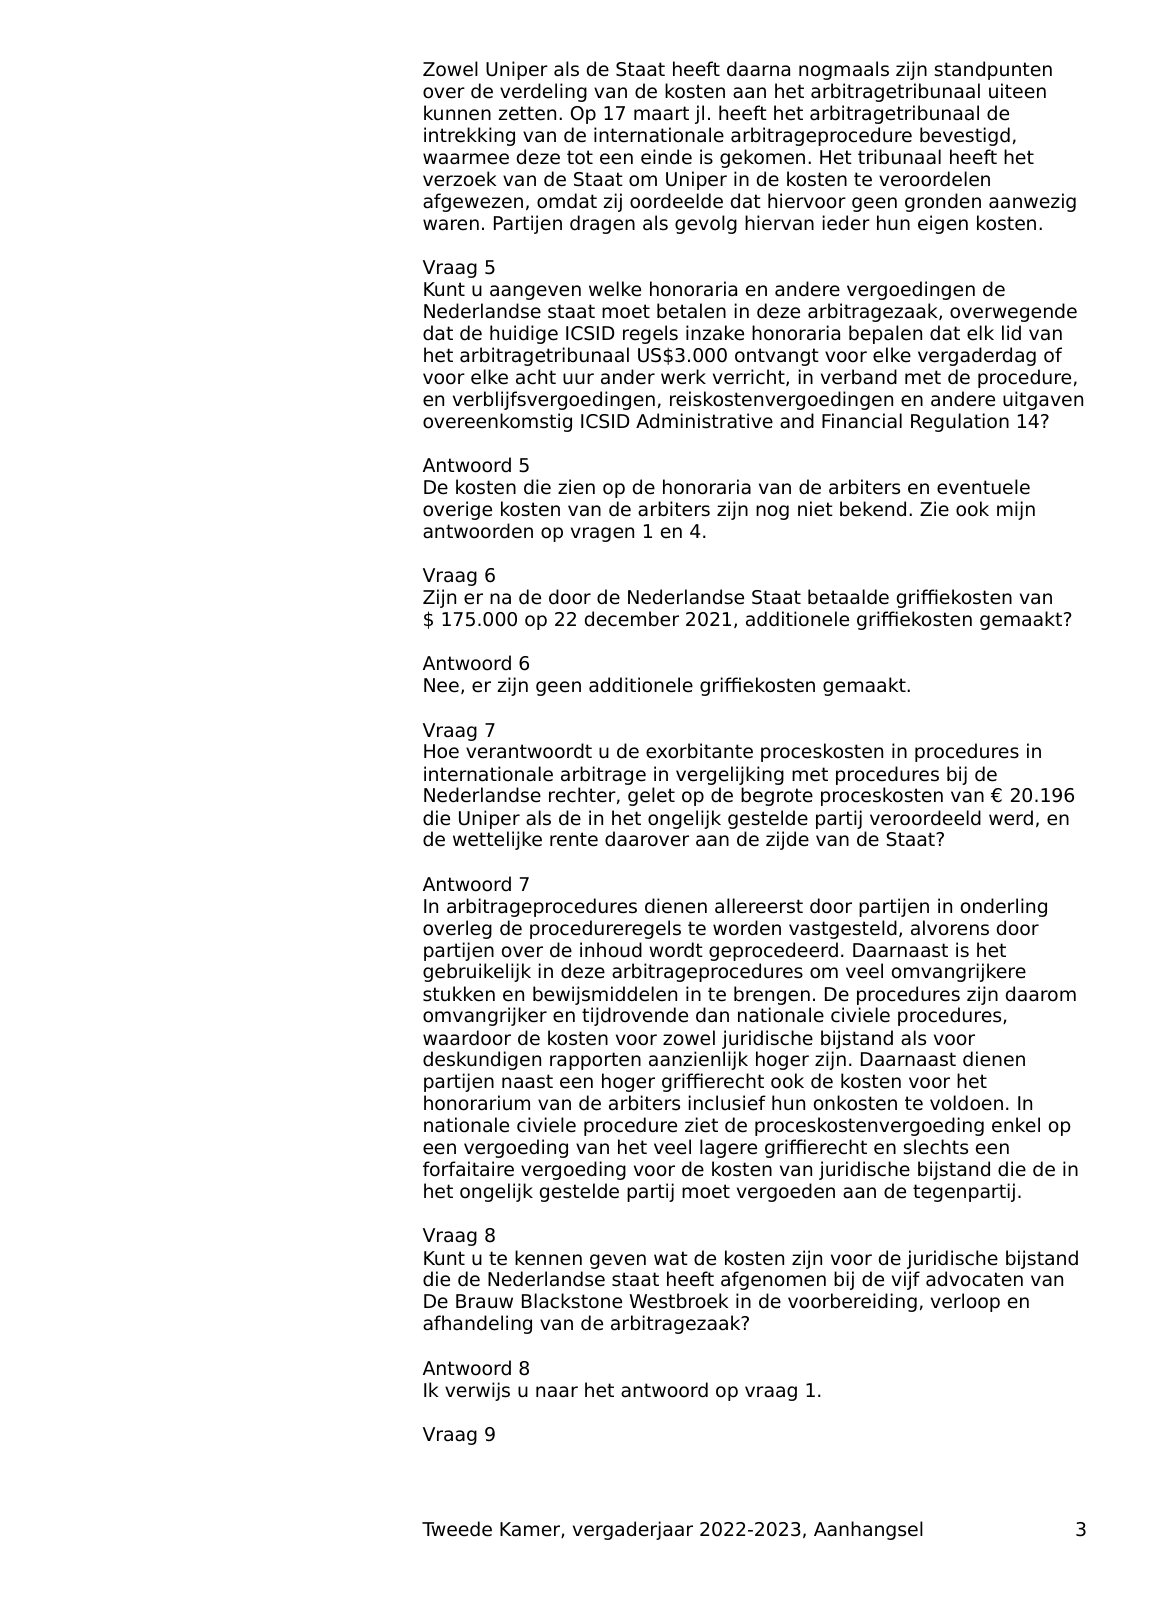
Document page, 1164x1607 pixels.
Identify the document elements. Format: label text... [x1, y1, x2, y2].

text Antwoord 5 [422, 455, 1087, 477]
text Zijn er na de door de Nederlandse Staat betaalde griffiekosten van $ 175.000 op 22 december 2021, additionele griffiekosten gemaakt? [422, 587, 1087, 631]
text Vraag 7 [422, 719, 1087, 741]
text De kosten die zien op de honoraria van de arbiters en eventuele overige kosten van de arbiters zijn nog niet bekend. Zie ook mijn antwoorden op vragen 1 en 4. [422, 477, 1087, 543]
text Vraag 9 [422, 1424, 1087, 1446]
text In arbitrageprocedures dienen allereerst door partijen in onderling overleg de procedureregels te worden vastgesteld, alvorens door partijen over de inhoud wordt geprocedeerd. Daarnaast is het gebruikelijk in deze arbitrageprocedures om veel omvangrijkere stukken en bewijsmiddelen in te brengen. De procedures zijn daarom omvangrijker en tijdrovende dan nationale civiele procedures, waardoor de kosten voor zowel juridische bijstand als voor deskundigen rapporten aanzienlijk hoger zijn. Daarnaast dienen partijen naast een hoger griffierecht ook de kosten voor het honorarium van de arbiters inclusief hun onkosten te voldoen. In nationale civiele procedure ziet de proceskostenvergoeding enkel op een vergoeding van het veel lagere griffierecht en slechts een forfaitaire vergoeding voor de kosten van juridische bijstand die de in het ongelijk gestelde partij moet vergoeden aan de tegenpartij. [422, 896, 1087, 1203]
text Zowel Uniper als de Staat heeft daarna nogmaals zijn standpunten over de verdeling van de kosten aan het arbitragetribunaal uiteen kunnen zetten. Op 17 maart jl. heeft het arbitragetribunaal de intrekking van de internationale arbitrageprocedure bevestigd, waarmee deze tot een einde is gekomen. Het tribunaal heeft het verzoek van de Staat om Uniper in de kosten te veroordelen afgewezen, omdat zij oordeelde dat hiervoor geen gronden aanwezig waren. Partijen dragen als gevolg hiervan ieder hun eigen kosten. [422, 59, 1087, 235]
text Ik verwijs u naar het antwoord op vraag 1. [422, 1379, 1087, 1401]
text Antwoord 8 [422, 1357, 1087, 1379]
text Vraag 8 [422, 1225, 1087, 1247]
text Antwoord 6 [422, 653, 1087, 675]
text Hoe verantwoordt u de exorbitante proceskosten in procedures in internationale arbitrage in vergelijking met procedures bij de Nederlandse rechter, gelet op de begrote proceskosten van € 20.196 die Uniper als de in het ongelijk gestelde partij veroordeeld werd, en de wettelijke rente daarover aan de zijde van de Staat? [422, 741, 1087, 851]
text Kunt u aangeven welke honoraria en andere vergoedingen de Nederlandse staat moet betalen in deze arbitragezaak, overwegende dat de huidige ICSID regels inzake honoraria bepalen dat elk lid van het arbitragetribunaal US$3.000 ontvangt voor elke vergaderdag of voor elke acht uur ander werk verricht, in verband met de procedure, en verblijfsvergoedingen, reiskostenvergoedingen en andere uitgaven overeenkomstig ICSID Administrative and Financial Regulation 14? [422, 279, 1087, 433]
text Vraag 5 [422, 257, 1087, 279]
text Kunt u te kennen geven wat de kosten zijn voor de juridische bijstand die de Nederlandse staat heeft afgenomen bij de vijf advocaten van De Brauw Blackstone Westbroek in de voorbereiding, verloop en afhandeling van de arbitragezaak? [422, 1247, 1087, 1335]
text Antwoord 7 [422, 873, 1087, 896]
text Vraag 6 [422, 565, 1087, 587]
text Nee, er zijn geen additionele griffiekosten gemaakt. [422, 675, 1087, 697]
